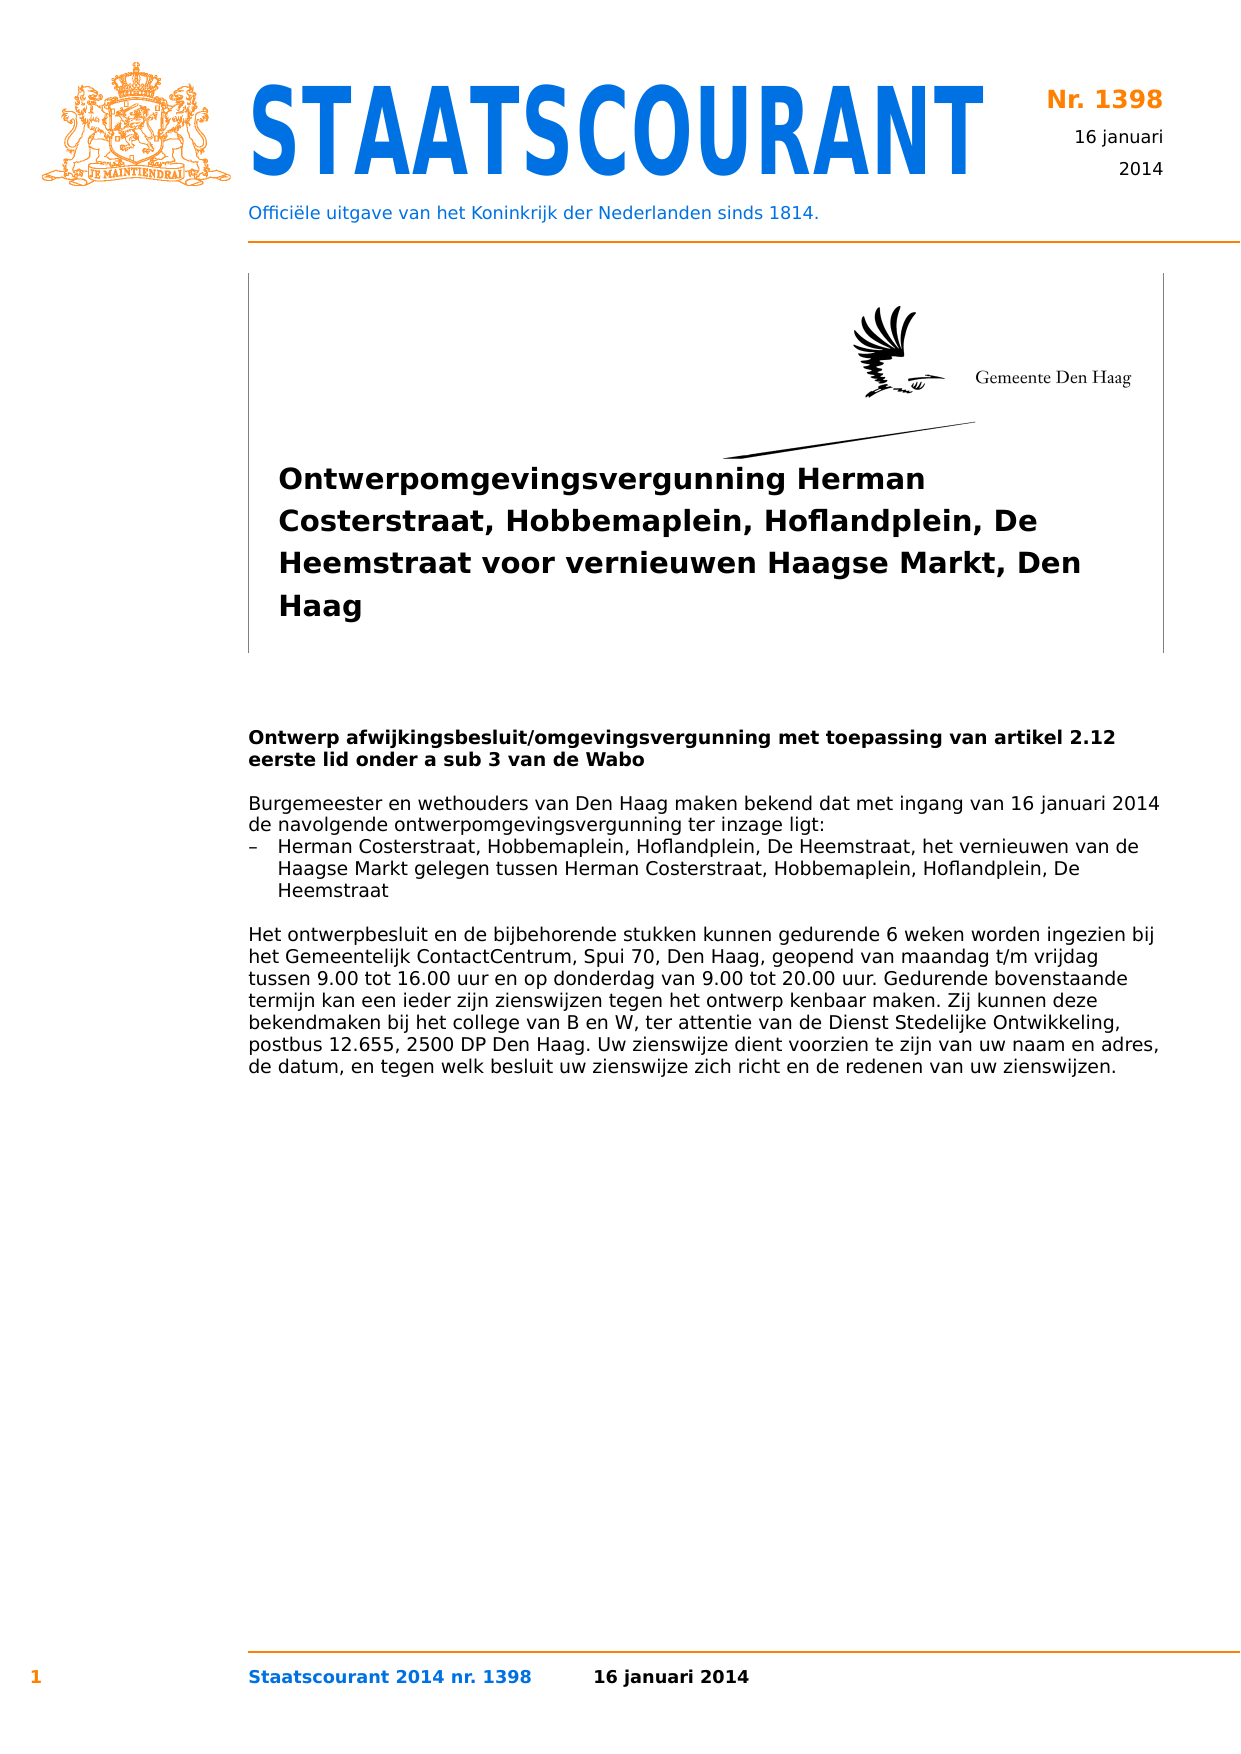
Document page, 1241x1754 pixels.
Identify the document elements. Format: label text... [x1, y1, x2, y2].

table_cell Officiële uitgave van het Koninkrijk der Nederlanden sinds 1814. [248, 203, 1240, 241]
table_header [25, 62, 248, 241]
text Ontwerp afwijkingsbesluit/omgevingsvergunning met toepassing van artikel 2.12 eerste lid onder a sub 3 van de Wabo [248, 727, 1163, 771]
table_cell 2014 [998, 153, 1240, 203]
table_header STAATSCOURANT [248, 62, 998, 203]
text Het ontwerpbesluit en de bijbehorende stukken kunnen gedurende 6 weken worden ingezien bij het Gemeentelijk ContactCentrum, Spui 70, Den Haag, geopend van maandag t/m vrijdag tussen 9.00 tot 16.00 uur en op donderdag van 9.00 tot 20.00 uur. Gedurende bovenstaande termijn kan een ieder zijn zienswijzen tegen het ontwerp kenbaar maken. Zij kunnen deze bekendmaken bij het college van B en W, ter attentie van de Dienst Stedelijke Ontwikkeling, postbus 12.655, 2500 DP Den Haag. Uw zienswijze dient voorzien te zijn van uw naam en adres, de datum, en tegen welk besluit uw zienswijze zich richt en de redenen van uw zienswijzen. [248, 924, 1163, 1078]
table_header Nr. 1398 [998, 62, 1240, 121]
picture [41, 62, 231, 186]
text – Herman Costerstraat, Hobbemaplein, Hoflandplein, De Heemstraat, het vernieuwen van de Haagse Markt gelegen tussen Herman Costerstraat, Hobbemaplein, Hoflandplein, De Heemstraat [248, 836, 1163, 902]
text Burgemeester en wethouders van Den Haag maken bekend dat met ingang van 16 januari 2014 de navolgende ontwerpomgevingsvergunning ter inzage ligt: [248, 792, 1163, 836]
picture [720, 302, 1134, 462]
subtitle Ontwerpomgevingsvergunning Herman Costerstraat, Hobbemaplein, Hoflandplein, De Heemstraat voor vernieuwen Haagse Markt, Den Haag [249, 273, 1163, 653]
table_cell 16 januari [998, 121, 1240, 153]
